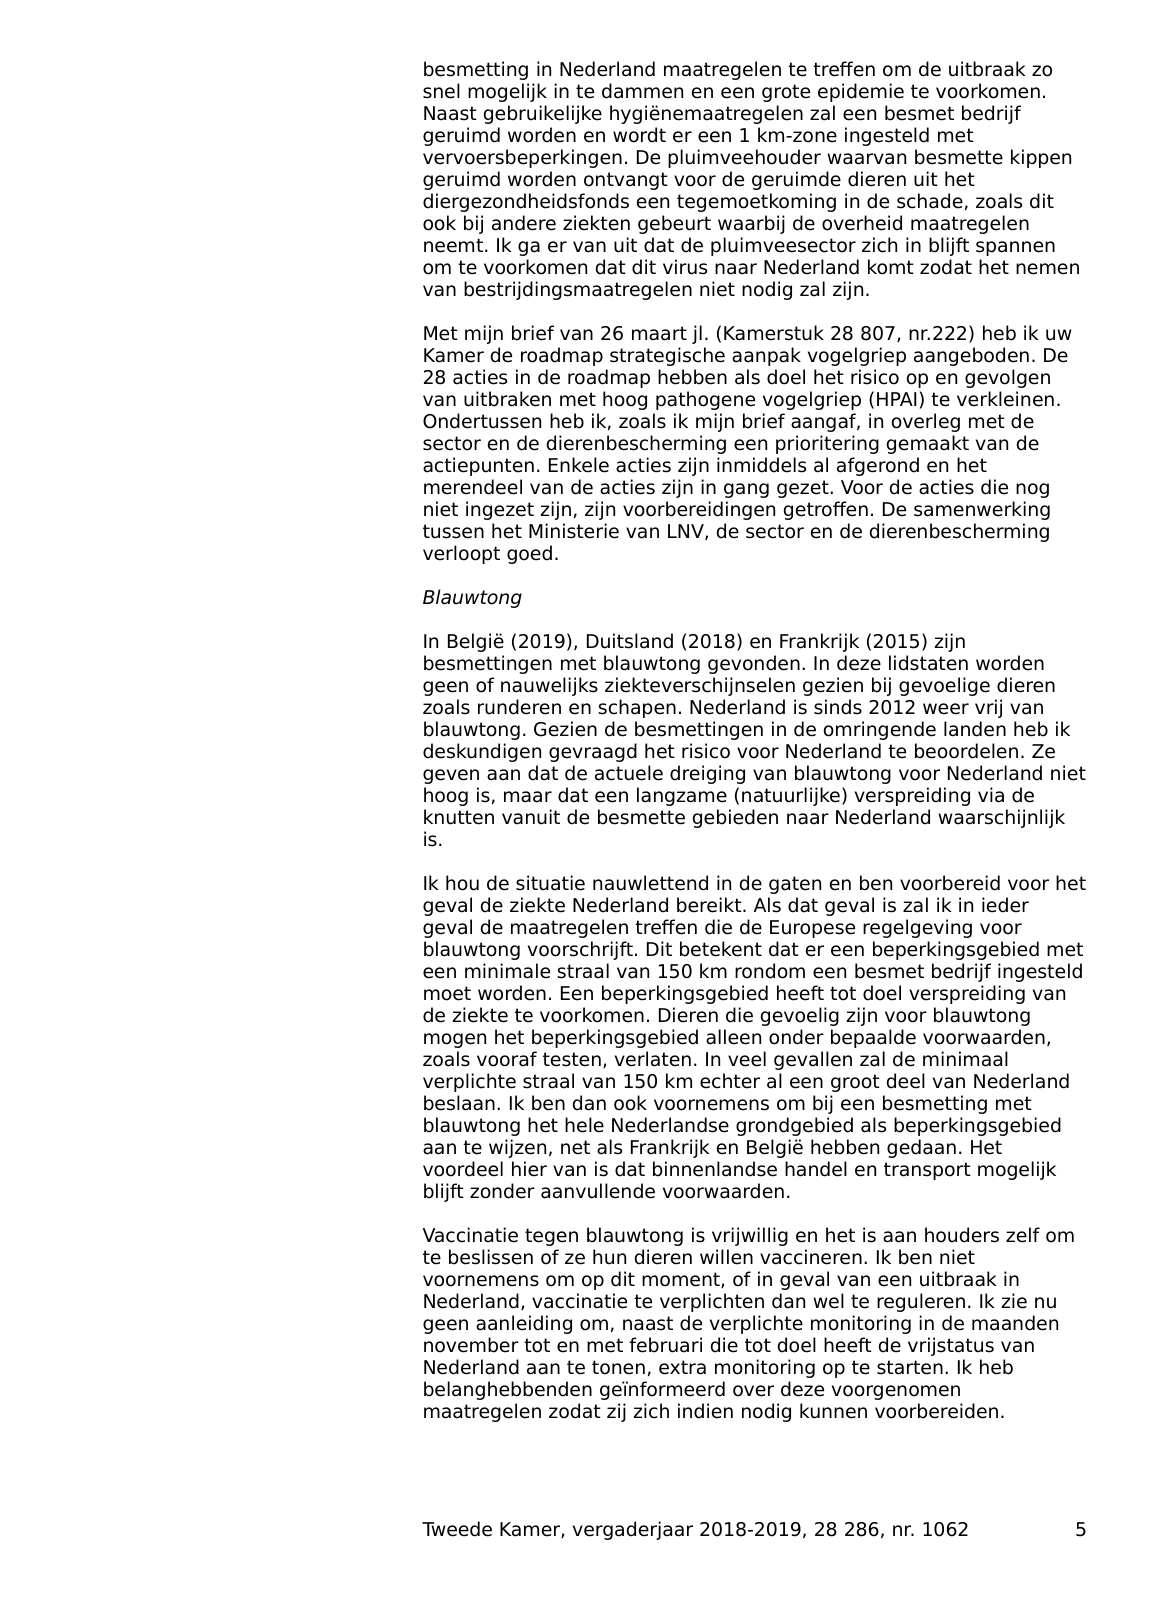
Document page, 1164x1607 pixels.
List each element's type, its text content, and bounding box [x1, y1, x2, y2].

text Met mijn brief van 26 maart jl. (Kamerstuk 28 807, nr.222) heb ik uw Kamer de roadmap strategische aanpak vogelgriep aangeboden. De 28 acties in de roadmap hebben als doel het risico op en gevolgen van uitbraken met hoog pathogene vogelgriep (HPAI) te verkleinen. Ondertussen heb ik, zoals ik mijn brief aangaf, in overleg met de sector en de dierenbescherming een prioritering gemaakt van de actiepunten. Enkele acties zijn inmiddels al afgerond en het merendeel van de acties zijn in gang gezet. Voor de acties die nog niet ingezet zijn, zijn voorbereidingen getroffen. De samenwerking tussen het Ministerie van LNV, de sector en de dierenbescherming verloopt goed. [422, 323, 1087, 565]
text Vaccinatie tegen blauwtong is vrijwillig en het is aan houders zelf om te beslissen of ze hun dieren willen vaccineren. Ik ben niet voornemens om op dit moment, of in geval van een uitbraak in Nederland, vaccinatie te verplichten dan wel te reguleren. Ik zie nu geen aanleiding om, naast de verplichte monitoring in de maanden november tot en met februari die tot doel heeft de vrijstatus van Nederland aan te tonen, extra monitoring op te starten. Ik heb belanghebbenden geïnformeerd over deze voorgenomen maatregelen zodat zij zich indien nodig kunnen voorbereiden. [422, 1225, 1087, 1423]
text Ik hou de situatie nauwlettend in de gaten en ben voorbereid voor het geval de ziekte Nederland bereikt. Als dat geval is zal ik in ieder geval de maatregelen treffen die de Europese regelgeving voor blauwtong voorschrijft. Dit betekent dat er een beperkingsgebied met een minimale straal van 150 km rondom een besmet bedrijf ingesteld moet worden. Een beperkingsgebied heeft tot doel verspreiding van de ziekte te voorkomen. Dieren die gevoelig zijn voor blauwtong mogen het beperkingsgebied alleen onder bepaalde voorwaarden, zoals vooraf testen, verlaten. In veel gevallen zal de minimaal verplichte straal van 150 km echter al een groot deel van Nederland beslaan. Ik ben dan ook voornemens om bij een besmetting met blauwtong het hele Nederlandse grondgebied als beperkingsgebied aan te wijzen, net als Frankrijk en België hebben gedaan. Het voordeel hier van is dat binnenlandse handel en transport mogelijk blijft zonder aanvullende voorwaarden. [422, 873, 1087, 1203]
text In België (2019), Duitsland (2018) en Frankrijk (2015) zijn besmettingen met blauwtong gevonden. In deze lidstaten worden geen of nauwelijks ziekteverschijnselen gezien bij gevoelige dieren zoals runderen en schapen. Nederland is sinds 2012 weer vrij van blauwtong. Gezien de besmettingen in de omringende landen heb ik deskundigen gevraagd het risico voor Nederland te beoordelen. Ze geven aan dat de actuele dreiging van blauwtong voor Nederland niet hoog is, maar dat een langzame (natuurlijke) verspreiding via de knutten vanuit de besmette gebieden naar Nederland waarschijnlijk is. [422, 631, 1087, 851]
subtitle Blauwtong [422, 587, 1087, 609]
text besmetting in Nederland maatregelen te treffen om de uitbraak zo snel mogelijk in te dammen en een grote epidemie te voorkomen. Naast gebruikelijke hygiënemaatregelen zal een besmet bedrijf geruimd worden en wordt er een 1 km-zone ingesteld met vervoersbeperkingen. De pluimveehouder waarvan besmette kippen geruimd worden ontvangt voor de geruimde dieren uit het diergezondheidsfonds een tegemoetkoming in de schade, zoals dit ook bij andere ziekten gebeurt waarbij de overheid maatregelen neemt. Ik ga er van uit dat de pluimveesector zich in blijft spannen om te voorkomen dat dit virus naar Nederland komt zodat het nemen van bestrijdingsmaatregelen niet nodig zal zijn. [422, 59, 1087, 301]
